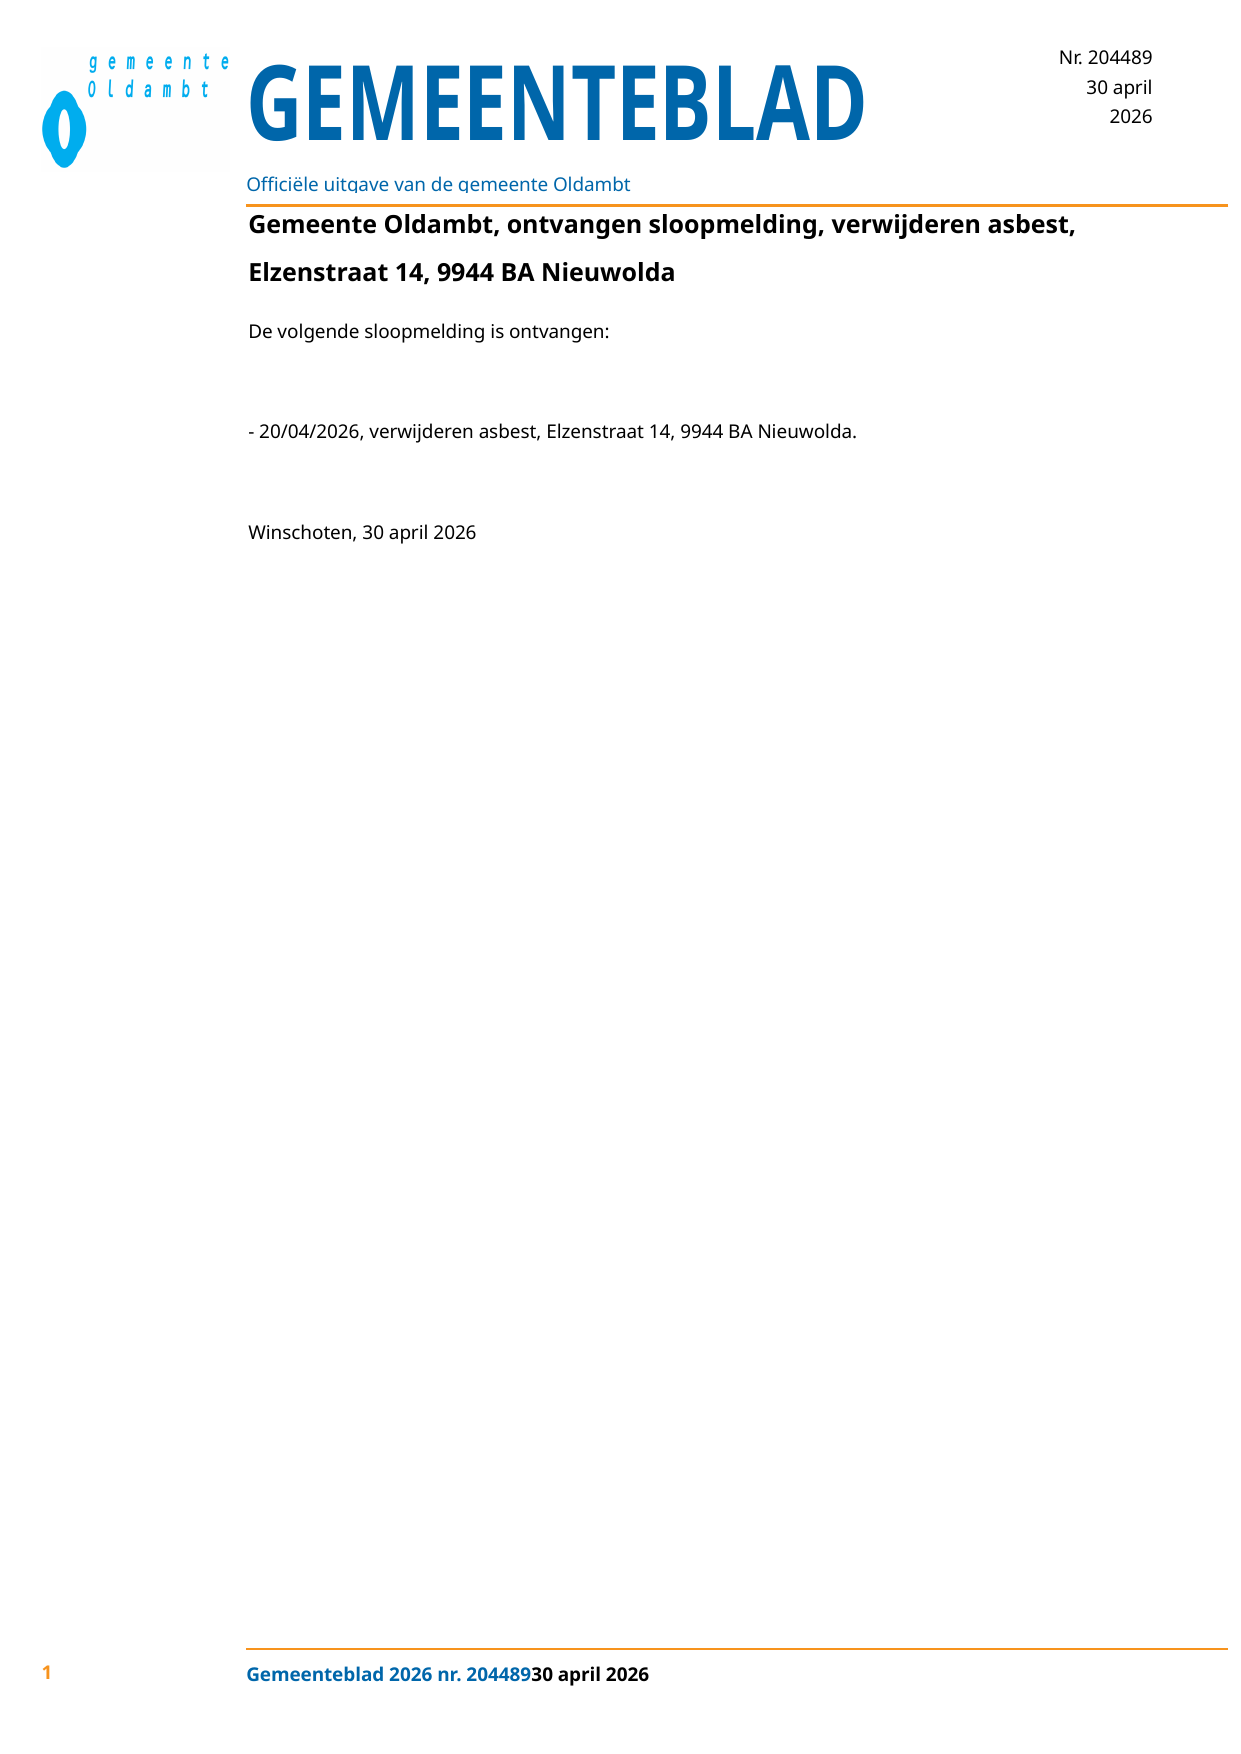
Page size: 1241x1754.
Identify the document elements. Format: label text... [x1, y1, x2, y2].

text Winschoten, 30 april 2026 [248, 519, 1152, 545]
picture [41, 47, 231, 172]
text De volgende sloopmelding is ontvangen: [248, 318, 1152, 344]
text - 20/04/2026, verwijderen asbest, Elzenstraat 14, 9944 BA Nieuwolda. [248, 419, 1152, 444]
text Gemeente Oldambt, ontvangen sloopmelding, verwijderen asbest, Elzenstraat 14, 9944 BA Nieuwolda [248, 207, 1152, 288]
